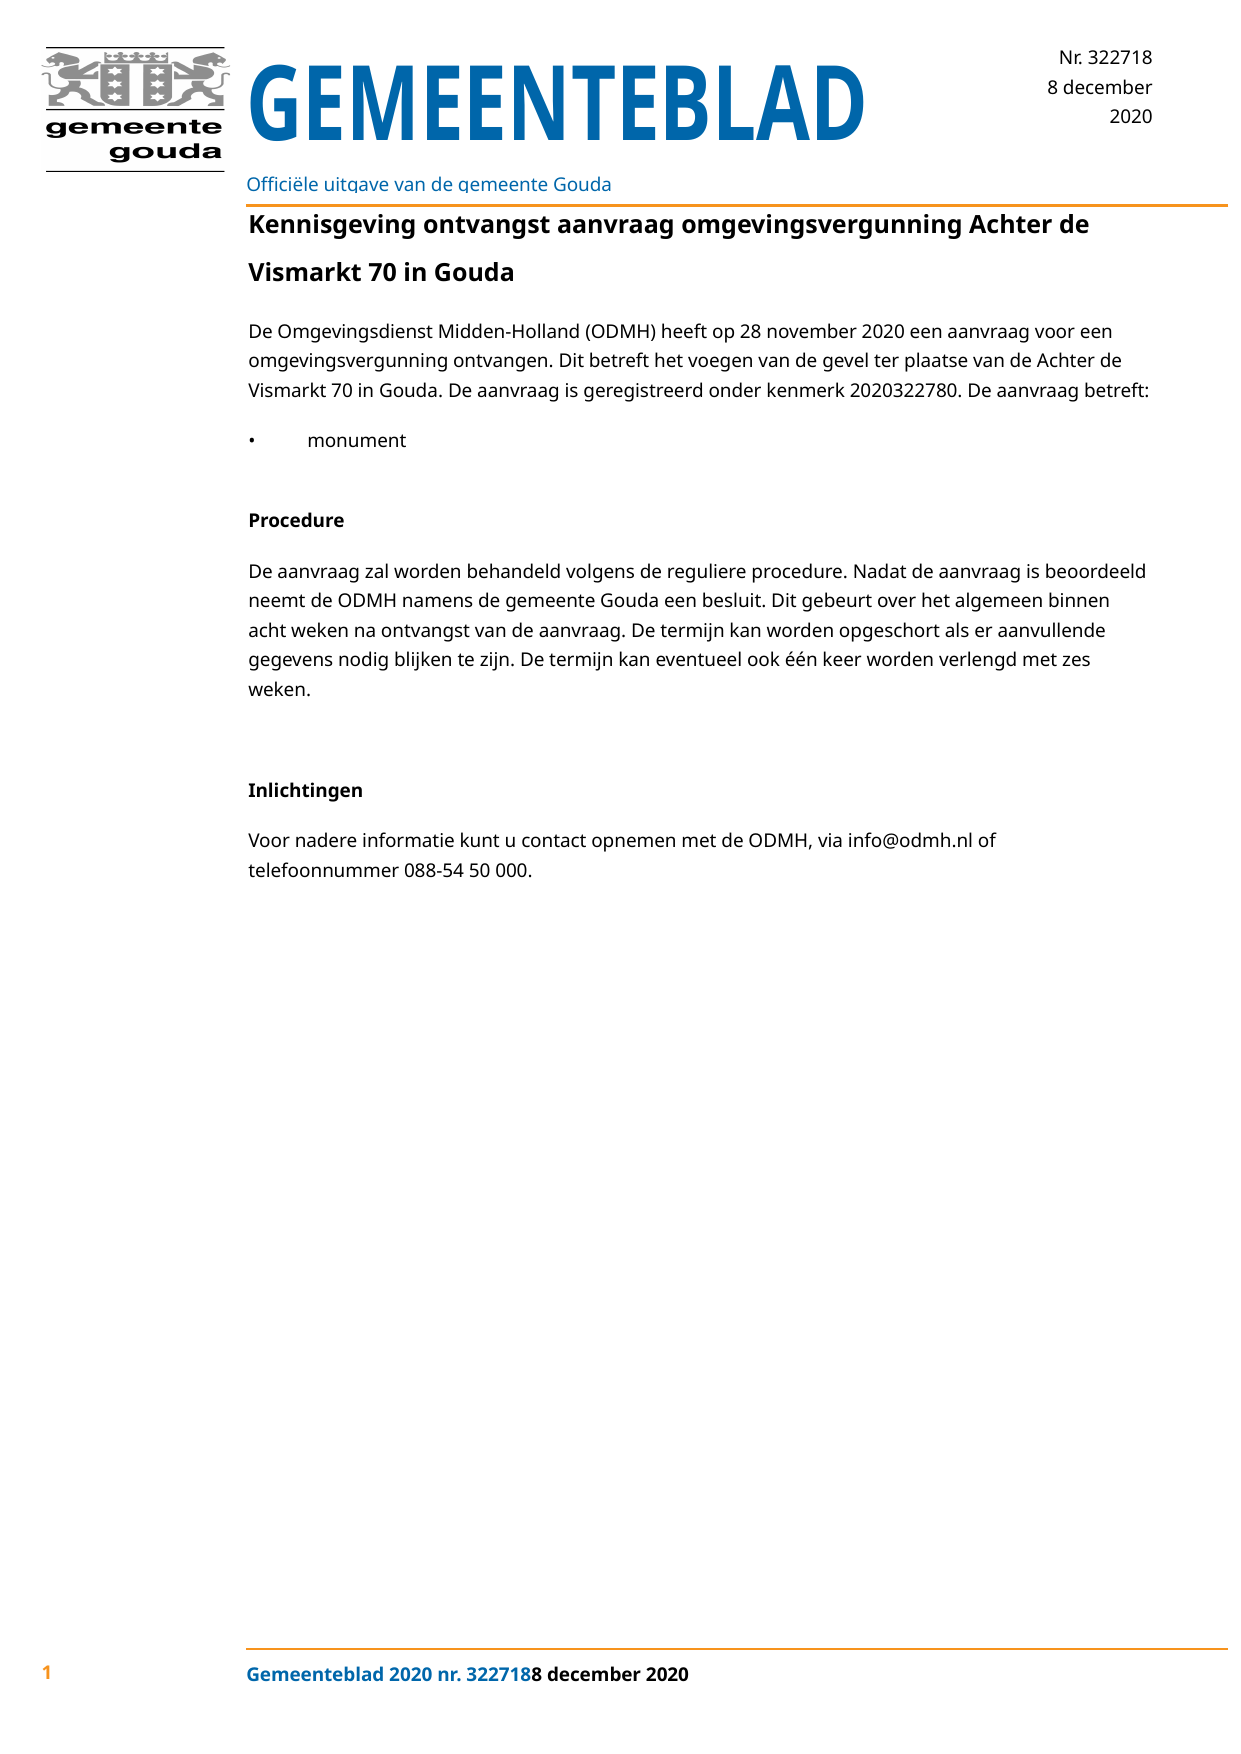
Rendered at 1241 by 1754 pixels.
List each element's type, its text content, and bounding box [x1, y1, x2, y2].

list monument [248, 427, 1152, 453]
picture [41, 47, 231, 172]
text Procedure [248, 507, 1152, 533]
text De Omgevingsdienst Midden-Holland (ODMH) heeft op 28 november 2020 een aanvraag voor een omgevingsvergunning ontvangen. Dit betreft het voegen van de gevel ter plaatse van de Achter de Vismarkt 70 in Gouda. De aanvraag is geregistreerd onder kenmerk 2020322780. De aanvraag betreft: [248, 318, 1152, 403]
text Kennisgeving ontvangst aanvraag omgevingsvergunning Achter de Vismarkt 70 in Gouda [248, 207, 1152, 288]
text De aanvraag zal worden behandeld volgens de reguliere procedure. Nadat de aanvraag is beoordeeld neemt de ODMH namens de gemeente Gouda een besluit. Dit gebeurt over het algemeen binnen acht weken na ontvangst van de aanvraag. De termijn kan worden opgeschort als er aanvullende gegevens nodig blijken te zijn. De termijn kan eventueel ook één keer worden verlengd met zes weken. [248, 558, 1152, 702]
text Inlichtingen [248, 777, 1152, 803]
text Voor nadere informatie kunt u contact opnemen met de ODMH, via info@odmh.nl of telefoonnummer 088-54 50 000. [248, 827, 1152, 883]
